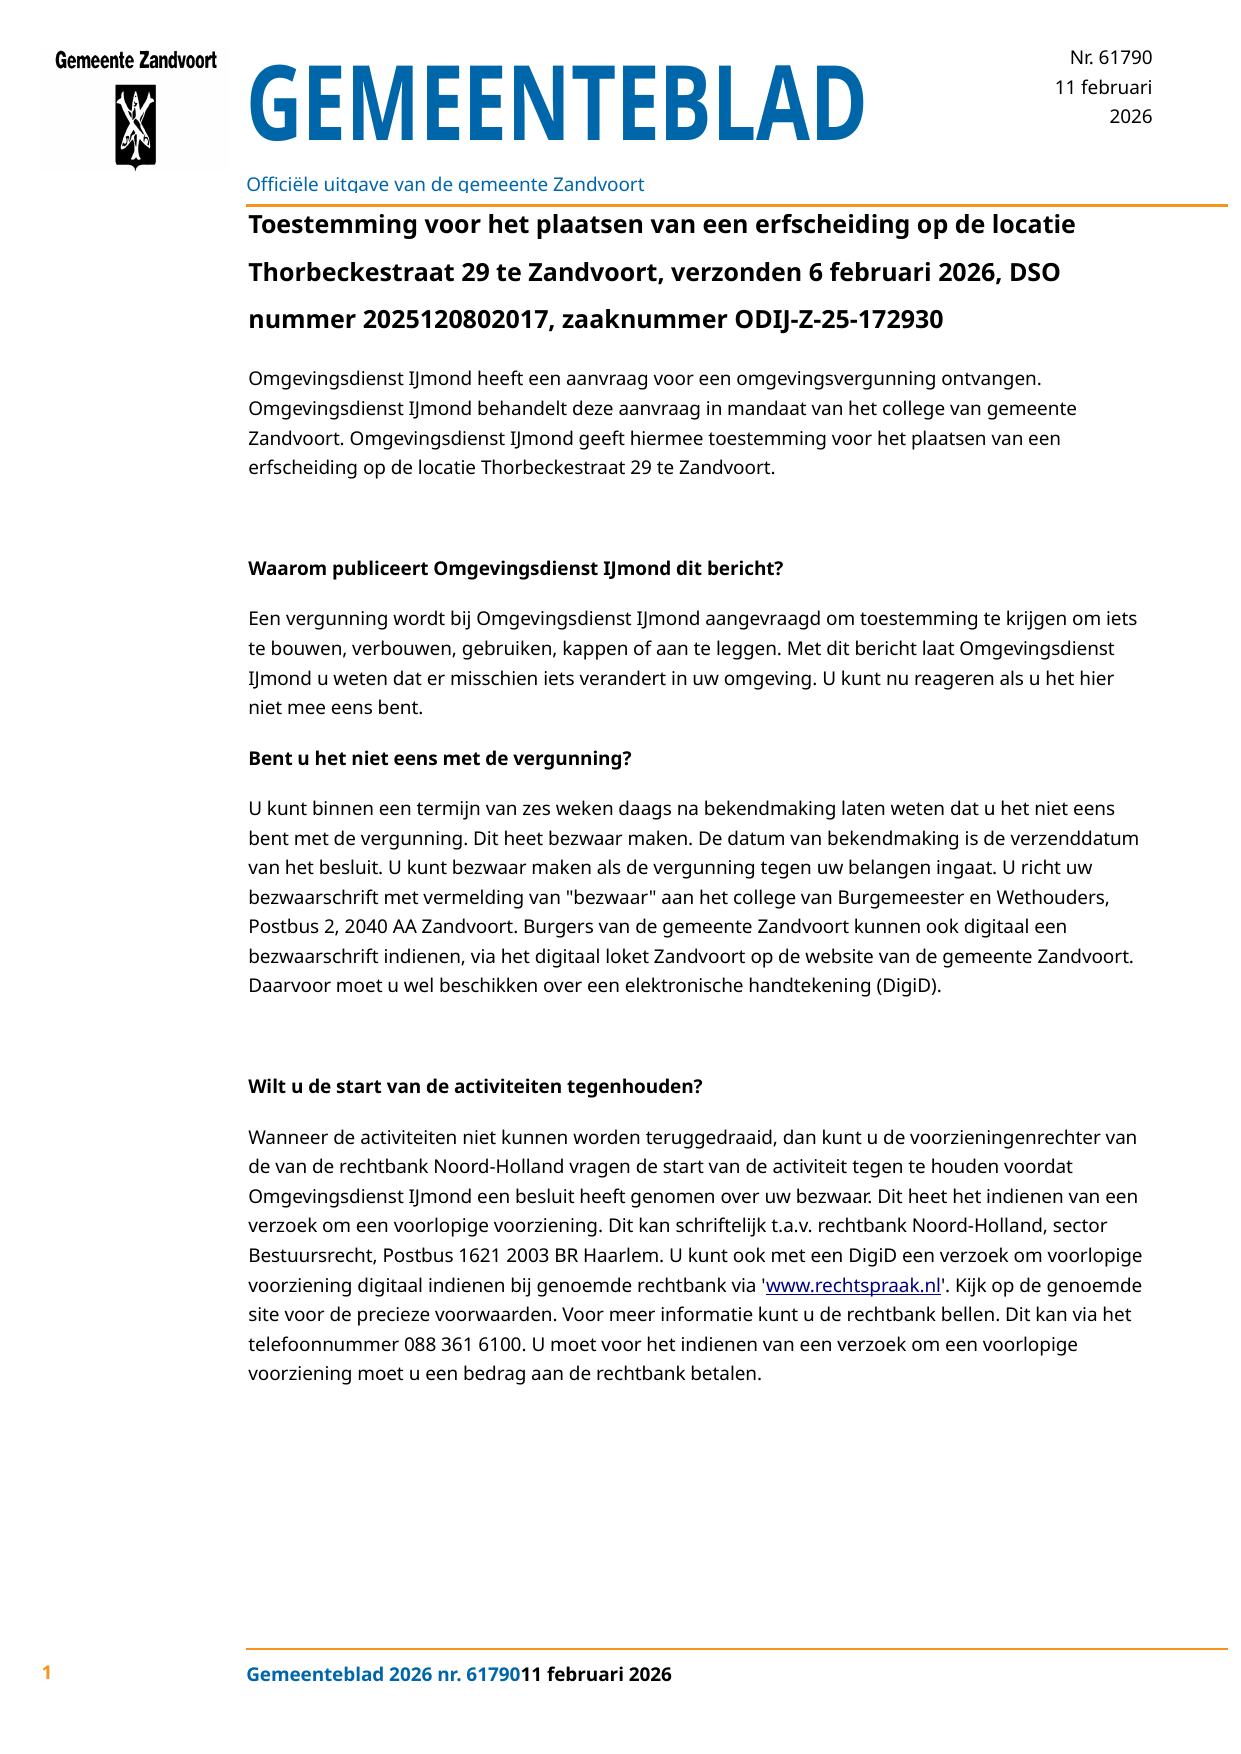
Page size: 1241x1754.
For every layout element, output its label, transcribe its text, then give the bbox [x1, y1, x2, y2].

text Een vergunning wordt bij Omgevingsdienst IJmond aangevraagd om toestemming te krijgen om iets te bouwen, verbouwen, gebruiken, kappen of aan te leggen. Met dit bericht laat Omgevingsdienst IJmond u weten dat er misschien iets verandert in uw omgeving. U kunt nu reageren als u het hier niet mee eens bent. [248, 606, 1152, 720]
text Bent u het niet eens met de vergunning? [248, 745, 1152, 770]
text Wanneer de activiteiten niet kunnen worden teruggedraaid, dan kunt u de voorzieningenrechter van de van de rechtbank Noord-Holland vragen de start van de activiteit tegen te houden voordat Omgevingsdienst IJmond een besluit heeft genomen over uw bezwaar. Dit heet het indienen van een verzoek om een voorlopige voorziening. Dit kan schriftelijk t.a.v. rechtbank Noord-Holland, sector Bestuursrecht, Postbus 1621 2003 BR Haarlem. U kunt ook met een DigiD een verzoek om voorlopige voorziening digitaal indienen bij genoemde rechtbank via 'www.rechtspraak.nl'. Kijk op de genoemde site voor de precieze voorwaarden. Voor meer informatie kunt u de rechtbank bellen. Dit kan via het telefoonnummer 088 361 6100. U moet voor het indienen van een verzoek om een voorlopige voorziening moet u een bedrag aan de rechtbank betalen. [248, 1124, 1152, 1386]
text Omgevingsdienst IJmond heeft een aanvraag voor een omgevingsvergunning ontvangen. Omgevingsdienst IJmond behandelt deze aanvraag in mandaat van het college van gemeente Zandvoort. Omgevingsdienst IJmond geeft hiermee toestemming voor het plaatsen van een erfscheiding op de locatie Thorbeckestraat 29 te Zandvoort. [248, 366, 1152, 480]
text Waarom publiceert Omgevingsdienst IJmond dit bericht? [248, 555, 1152, 581]
text Wilt u de start van de activiteiten tegenhouden? [248, 1073, 1152, 1099]
text U kunt binnen een termijn van zes weken daags na bekendmaking laten weten dat u het niet eens bent met de vergunning. Dit heet bezwaar maken. De datum van bekendmaking is de verzenddatum van het besluit. U kunt bezwaar maken als de vergunning tegen uw belangen ingaat. U richt uw bezwaarschrift met vermelding van "bezwaar" aan het college van Burgemeester en Wethouders, Postbus 2, 2040 AA Zandvoort. Burgers van de gemeente Zandvoort kunnen ook digitaal een bezwaarschrift indienen, via het digitaal loket Zandvoort op de website van de gemeente Zandvoort. Daarvoor moet u wel beschikken over een elektronische handtekening (DigiD). [248, 795, 1152, 998]
text Toestemming voor het plaatsen van een erfscheiding op de locatie Thorbeckestraat 29 te Zandvoort, verzonden 6 februari 2026, DSO nummer 2025120802017, zaaknummer ODIJ-Z-25-172930 [248, 207, 1152, 336]
picture [41, 47, 231, 172]
